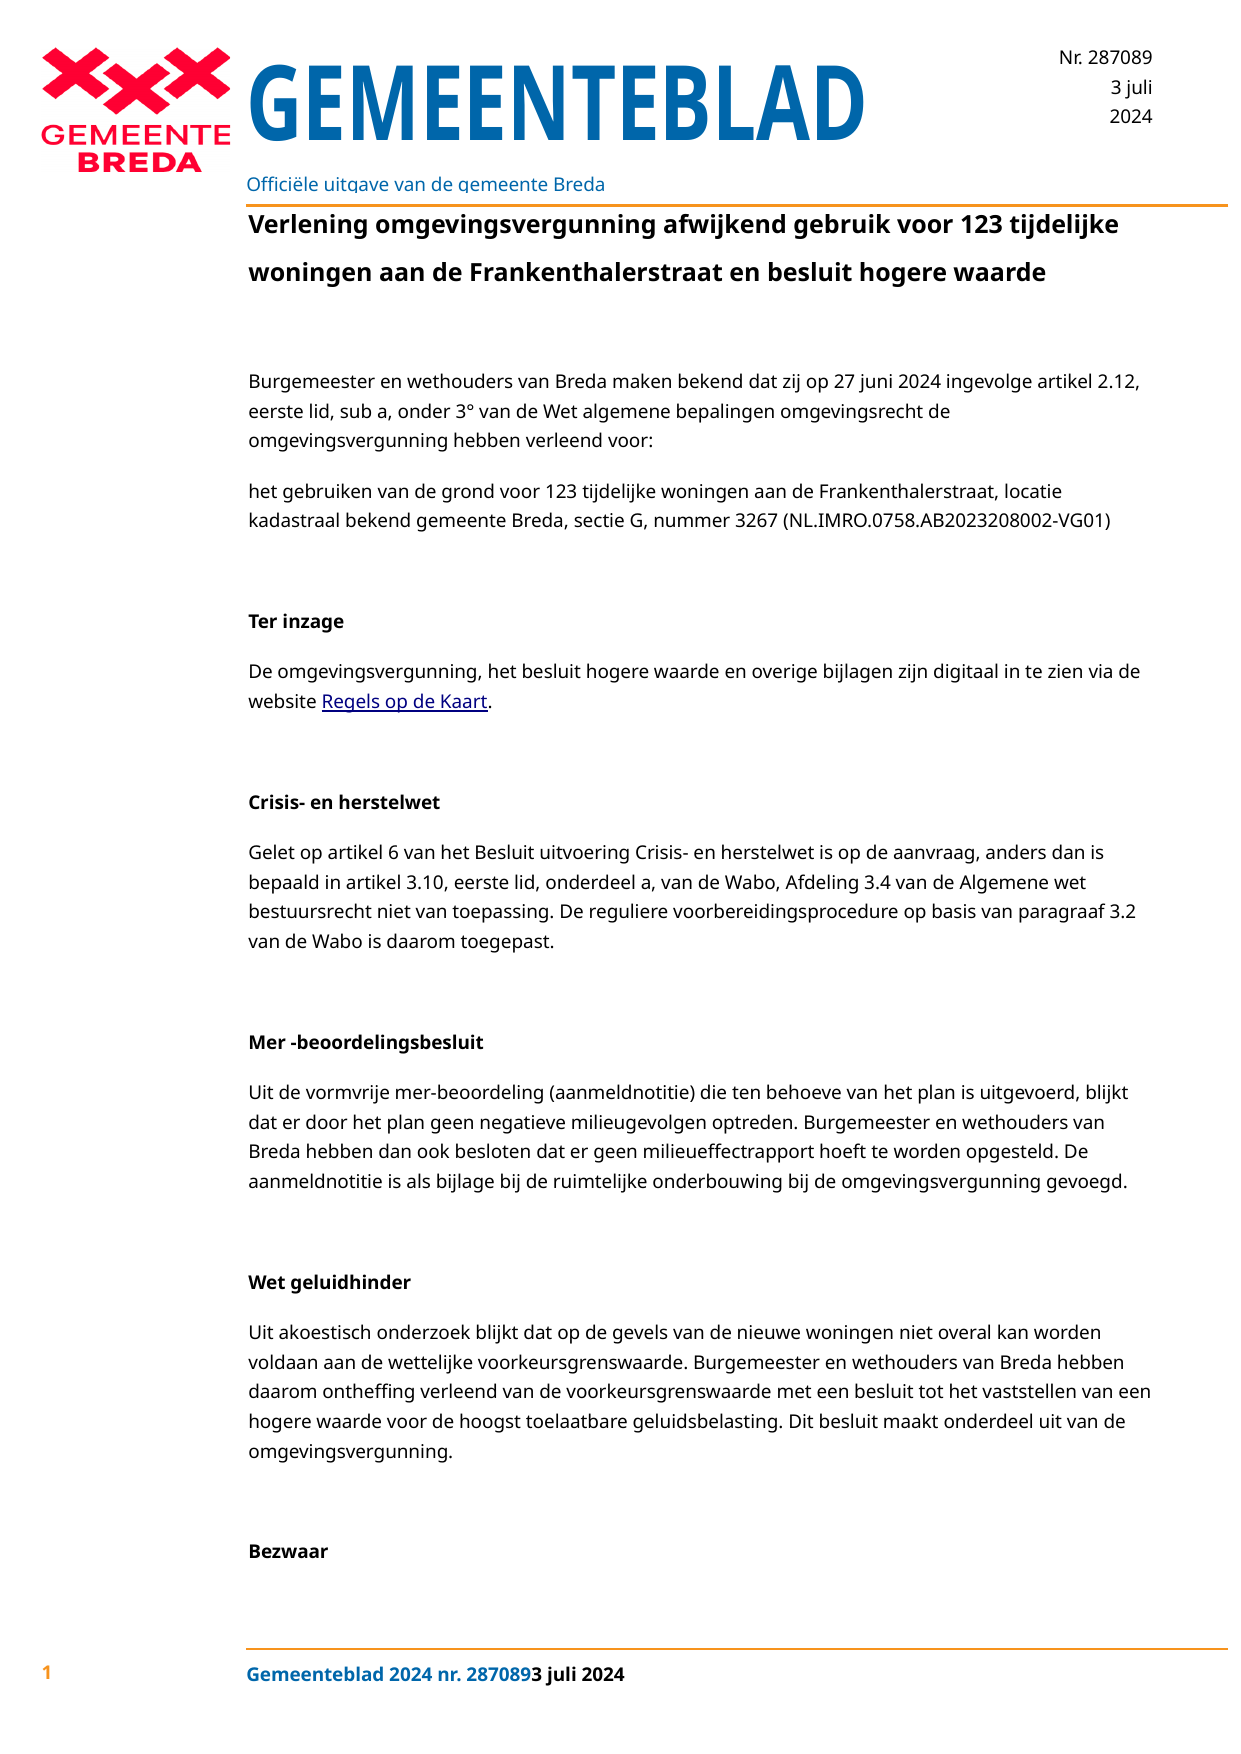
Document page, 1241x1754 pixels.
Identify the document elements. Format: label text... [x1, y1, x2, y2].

text Ter inzage [248, 608, 1152, 634]
text De omgevingsvergunning, het besluit hogere waarde en overige bijlagen zijn digitaal in te zien via de website Regels op de Kaart. [248, 659, 1152, 714]
text het gebruiken van de grond voor 123 tijdelijke woningen aan de Frankenthalerstraat, locatie kadastraal bekend gemeente Breda, sectie G, nummer 3267 (NL.IMRO.0758.AB2023208002-VG01) [248, 478, 1152, 533]
text Bezwaar [248, 1539, 1152, 1564]
text Gelet op artikel 6 van het Besluit uitvoering Crisis- en herstelwet is op de aanvraag, anders dan is bepaald in artikel 3.10, eerste lid, onderdeel a, van de Wabo, Afdeling 3.4 van de Algemene wet bestuursrecht niet van toepassing. De reguliere voorbereidingsprocedure op basis van paragraaf 3.2 van de Wabo is daarom toegepast. [248, 839, 1152, 954]
text Burgemeester en wethouders van Breda maken bekend dat zij op 27 juni 2024 ingevolge artikel 2.12, eerste lid, sub a, onder 3° van de Wet algemene bepalingen omgevingsrecht de omgevingsvergunning hebben verleend voor: [248, 368, 1152, 453]
text Mer -beoordelingsbesluit [248, 1029, 1152, 1055]
picture [41, 47, 231, 172]
text Verlening omgevingsvergunning afwijkend gebruik voor 123 tijdelijke woningen aan de Frankenthalerstraat en besluit hogere waarde [248, 207, 1152, 288]
text Wet geluidhinder [248, 1269, 1152, 1295]
text Uit de vormvrije mer-beoordeling (aanmeldnotitie) die ten behoeve van het plan is uitgevoerd, blijkt dat er door het plan geen negatieve milieugevolgen optreden. Burgemeester en wethouders van Breda hebben dan ook besloten dat er geen milieueffectrapport hoeft te worden opgesteld. De aanmeldnotitie is als bijlage bij de ruimtelijke onderbouwing bij de omgevingsvergunning gevoegd. [248, 1079, 1152, 1194]
text Uit akoestisch onderzoek blijkt dat op de gevels van de nieuwe woningen niet overal kan worden voldaan aan de wettelijke voorkeursgrenswaarde. Burgemeester en wethouders van Breda hebben daarom ontheffing verleend van de voorkeursgrenswaarde met een besluit tot het vaststellen van een hogere waarde voor de hoogst toelaatbare geluidsbelasting. Dit besluit maakt onderdeel uit van de omgevingsvergunning. [248, 1319, 1152, 1464]
text Crisis- en herstelwet [248, 789, 1152, 815]
